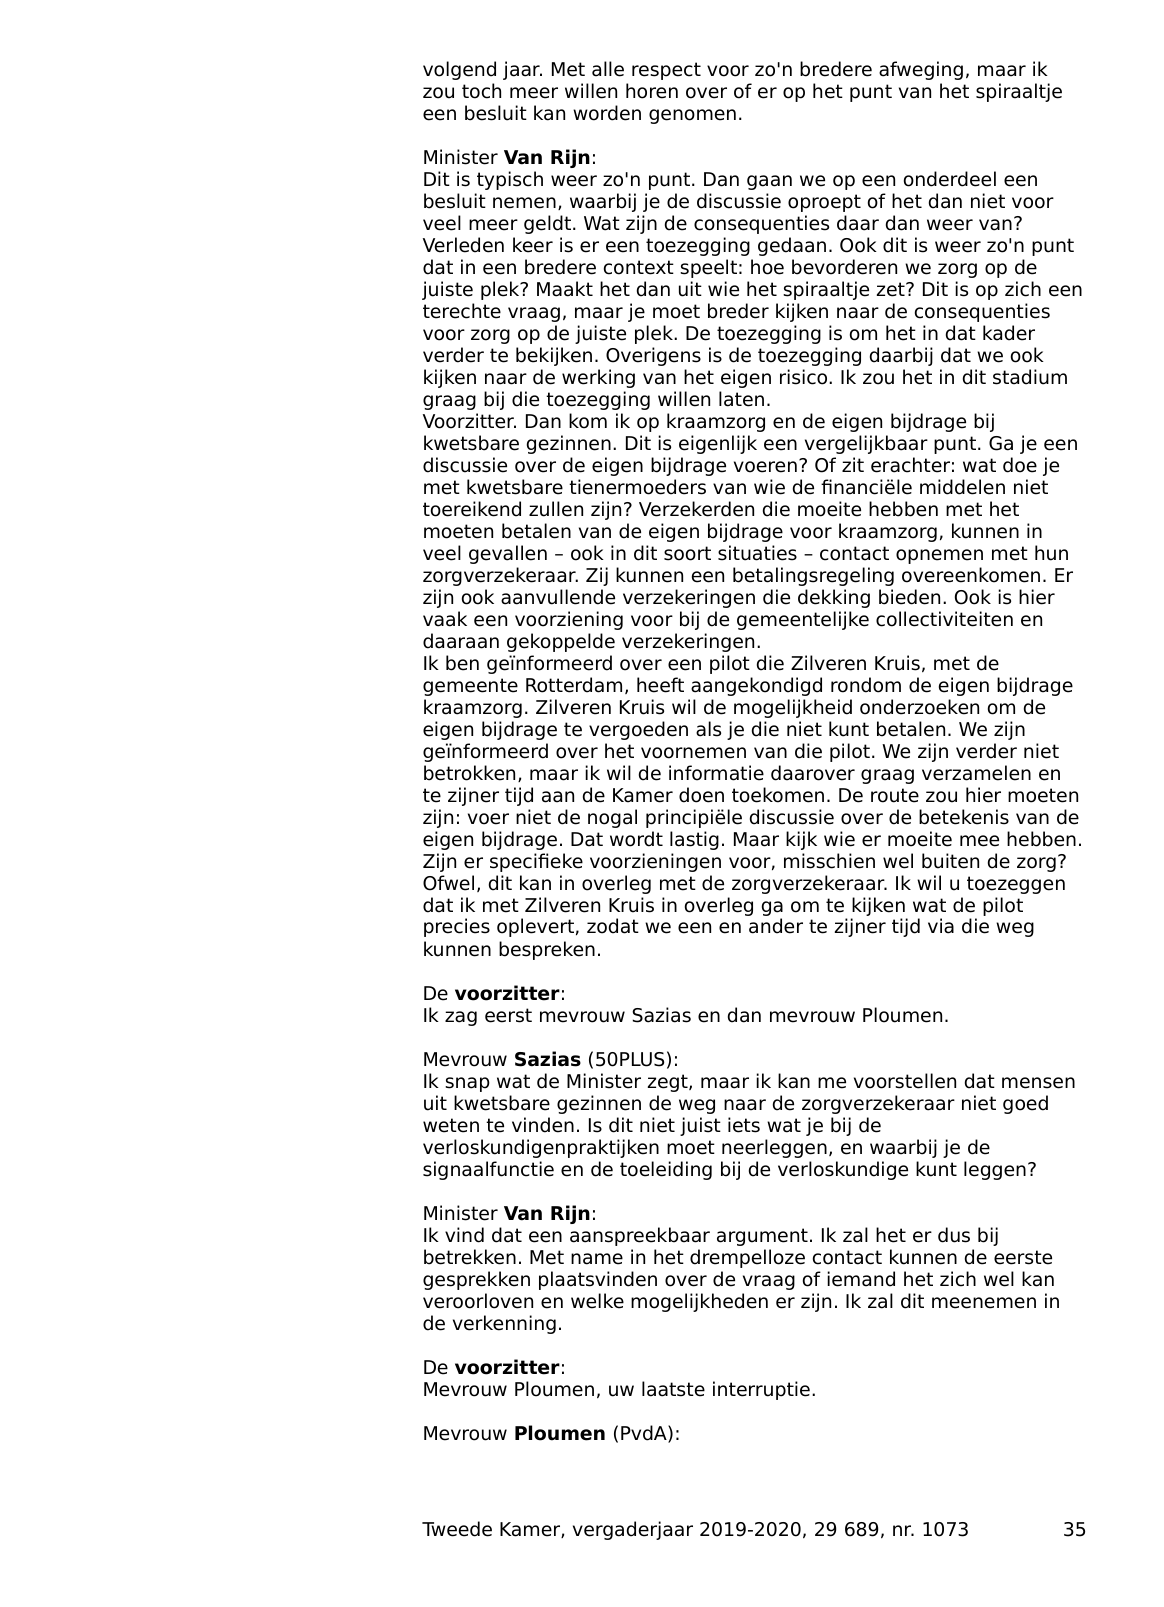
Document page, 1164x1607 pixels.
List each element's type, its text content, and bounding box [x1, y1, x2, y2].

text Minister Van Rijn: [422, 1203, 1087, 1225]
text Mevrouw Sazias (50PLUS): [422, 1049, 1087, 1071]
text Ik snap wat de Minister zegt, maar ik kan me voorstellen dat mensen uit kwetsbare gezinnen de weg naar de zorgverzekeraar niet goed weten te vinden. Is dit niet juist iets wat je bij de verloskundigenpraktijken moet neerleggen, en waarbij je de signaalfunctie en de toeleiding bij de verloskundige kunt leggen? [422, 1071, 1087, 1181]
text Ik vind dat een aanspreekbaar argument. Ik zal het er dus bij betrekken. Met name in het drempelloze contact kunnen de eerste gesprekken plaatsvinden over de vraag of iemand het zich wel kan veroorloven en welke mogelijkheden er zijn. Ik zal dit meenemen in de verkenning. [422, 1225, 1087, 1335]
text Ik zag eerst mevrouw Sazias en dan mevrouw Ploumen. [422, 1004, 1087, 1027]
text Ik ben geïnformeerd over een pilot die Zilveren Kruis, met de gemeente Rotterdam, heeft aangekondigd rondom de eigen bijdrage kraamzorg. Zilveren Kruis wil de mogelijkheid onderzoeken om de eigen bijdrage te vergoeden als je die niet kunt betalen. We zijn geïnformeerd over het voornemen van die pilot. We zijn verder niet betrokken, maar ik wil de informatie daarover graag verzamelen en te zijner tijd aan de Kamer doen toekomen. De route zou hier moeten zijn: voer niet de nogal principiële discussie over de betekenis van de eigen bijdrage. Dat wordt lastig. Maar kijk wie er moeite mee hebben. Zijn er specifieke voorzieningen voor, misschien wel buiten de zorg? Ofwel, dit kan in overleg met de zorgverzekeraar. Ik wil u toezeggen dat ik met Zilveren Kruis in overleg ga om te kijken wat de pilot precies oplevert, zodat we een en ander te zijner tijd via die weg kunnen bespreken. [422, 653, 1087, 960]
text De voorzitter: [422, 1357, 1087, 1379]
text volgend jaar. Met alle respect voor zo'n bredere afweging, maar ik zou toch meer willen horen over of er op het punt van het spiraaltje een besluit kan worden genomen. [422, 59, 1087, 125]
text Voorzitter. Dan kom ik op kraamzorg en de eigen bijdrage bij kwetsbare gezinnen. Dit is eigenlijk een vergelijkbaar punt. Ga je een discussie over de eigen bijdrage voeren? Of zit erachter: wat doe je met kwetsbare tienermoeders van wie de financiële middelen niet toereikend zullen zijn? Verzekerden die moeite hebben met het moeten betalen van de eigen bijdrage voor kraamzorg, kunnen in veel gevallen – ook in dit soort situaties – contact opnemen met hun zorgverzekeraar. Zij kunnen een betalingsregeling overeenkomen. Er zijn ook aanvullende verzekeringen die dekking bieden. Ook is hier vaak een voorziening voor bij de gemeentelijke collectiviteiten en daaraan gekoppelde verzekeringen. [422, 411, 1087, 653]
text Mevrouw Ploumen, uw laatste interruptie. [422, 1379, 1087, 1401]
text Minister Van Rijn: [422, 147, 1087, 169]
text Dit is typisch weer zo'n punt. Dan gaan we op een onderdeel een besluit nemen, waarbij je de discussie oproept of het dan niet voor veel meer geldt. Wat zijn de consequenties daar dan weer van? Verleden keer is er een toezegging gedaan. Ook dit is weer zo'n punt dat in een bredere context speelt: hoe bevorderen we zorg op de juiste plek? Maakt het dan uit wie het spiraaltje zet? Dit is op zich een terechte vraag, maar je moet breder kijken naar de consequenties voor zorg op de juiste plek. De toezegging is om het in dat kader verder te bekijken. Overigens is de toezegging daarbij dat we ook kijken naar de werking van het eigen risico. Ik zou het in dit stadium graag bij die toezegging willen laten. [422, 169, 1087, 411]
text Mevrouw Ploumen (PvdA): [422, 1423, 1087, 1445]
text De voorzitter: [422, 983, 1087, 1004]
